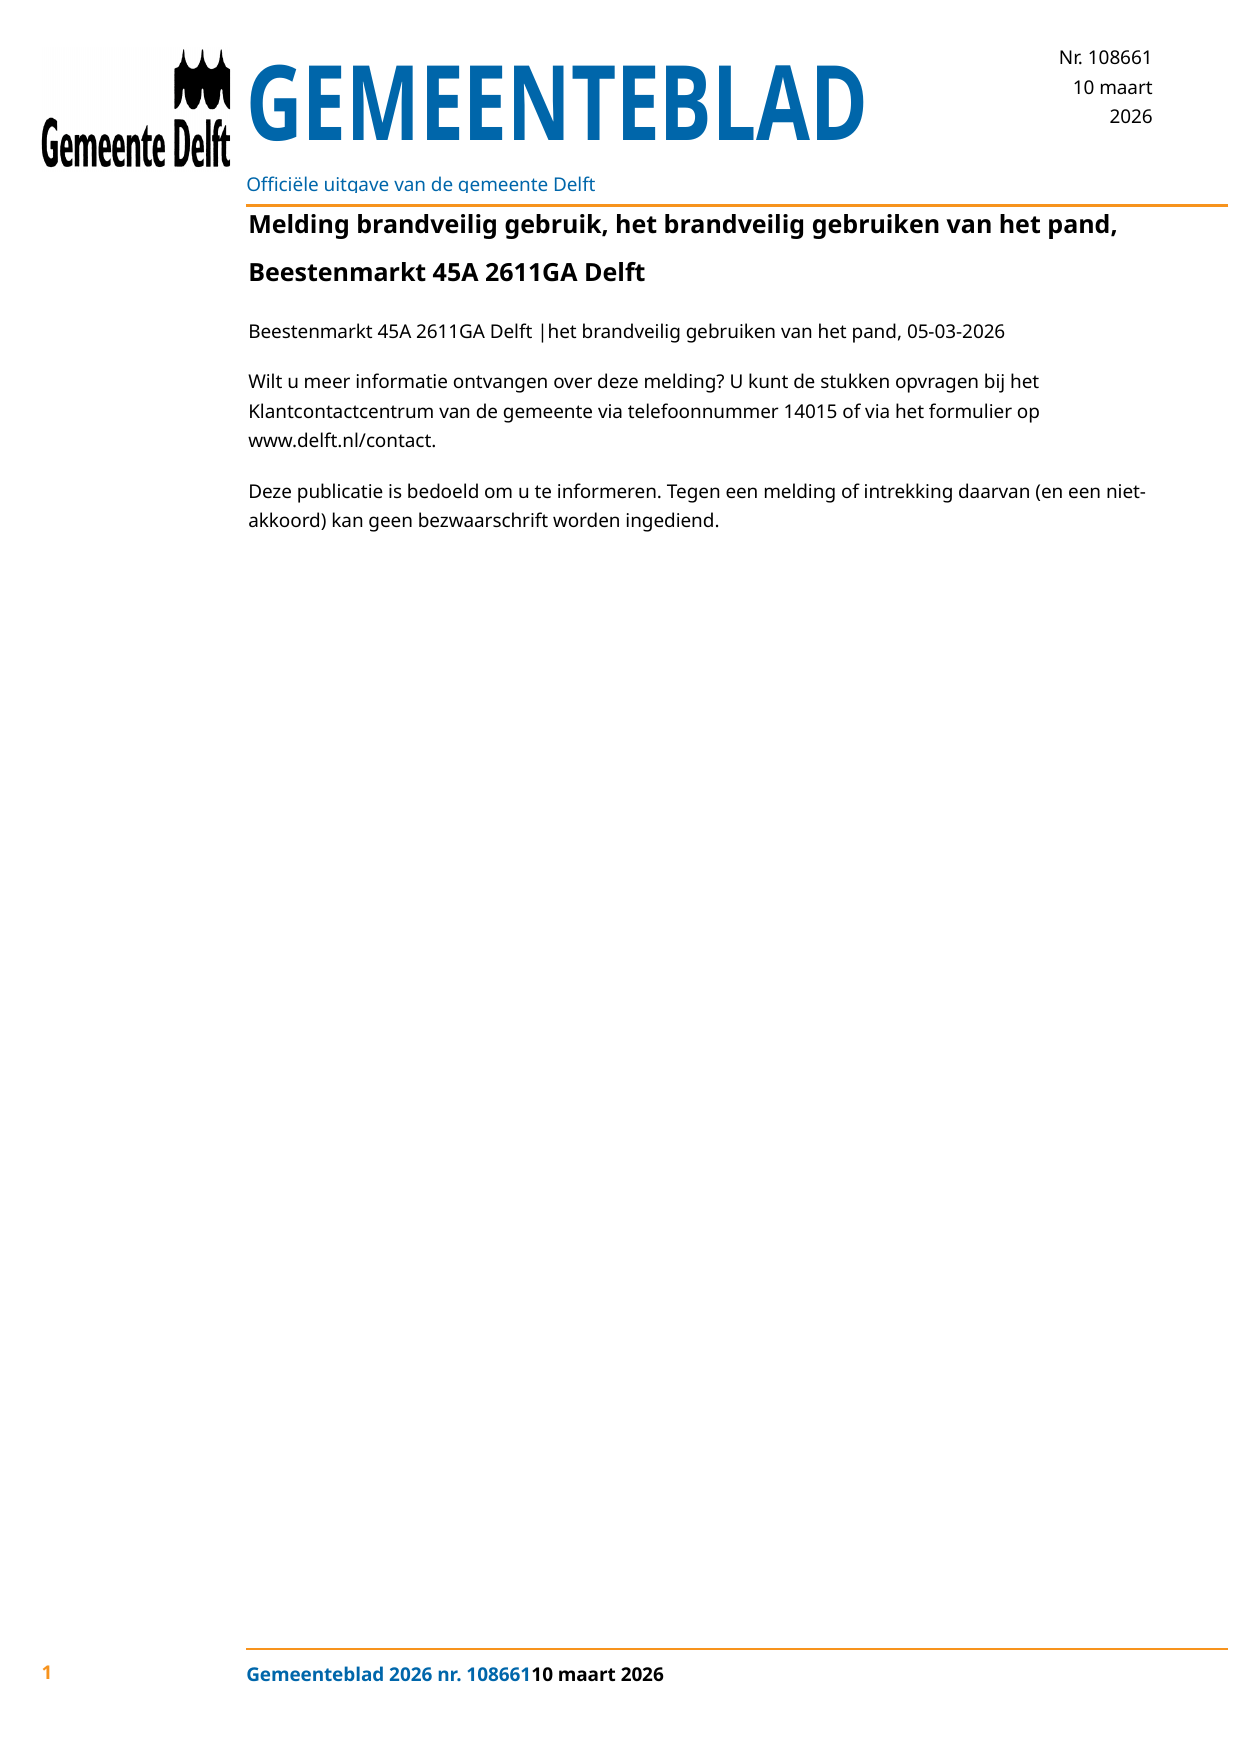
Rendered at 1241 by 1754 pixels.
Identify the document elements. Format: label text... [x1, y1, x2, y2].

text Wilt u meer informatie ontvangen over deze melding? U kunt de stukken opvragen bij het Klantcontactcentrum van de gemeente via telefoonnummer 14015 of via het formulier op www.delft.nl/contact. [248, 368, 1152, 453]
text Melding brandveilig gebruik, het brandveilig gebruiken van het pand, Beestenmarkt 45A 2611GA Delft [248, 207, 1152, 288]
text Deze publicatie is bedoeld om u te informeren. Tegen een melding of intrekking daarvan (en een niet-akkoord) kan geen bezwaarschrift worden ingediend. [248, 478, 1152, 533]
picture [41, 47, 231, 172]
text Beestenmarkt 45A 2611GA Delft |het brandveilig gebruiken van het pand, 05-03-2026 [248, 318, 1152, 344]
